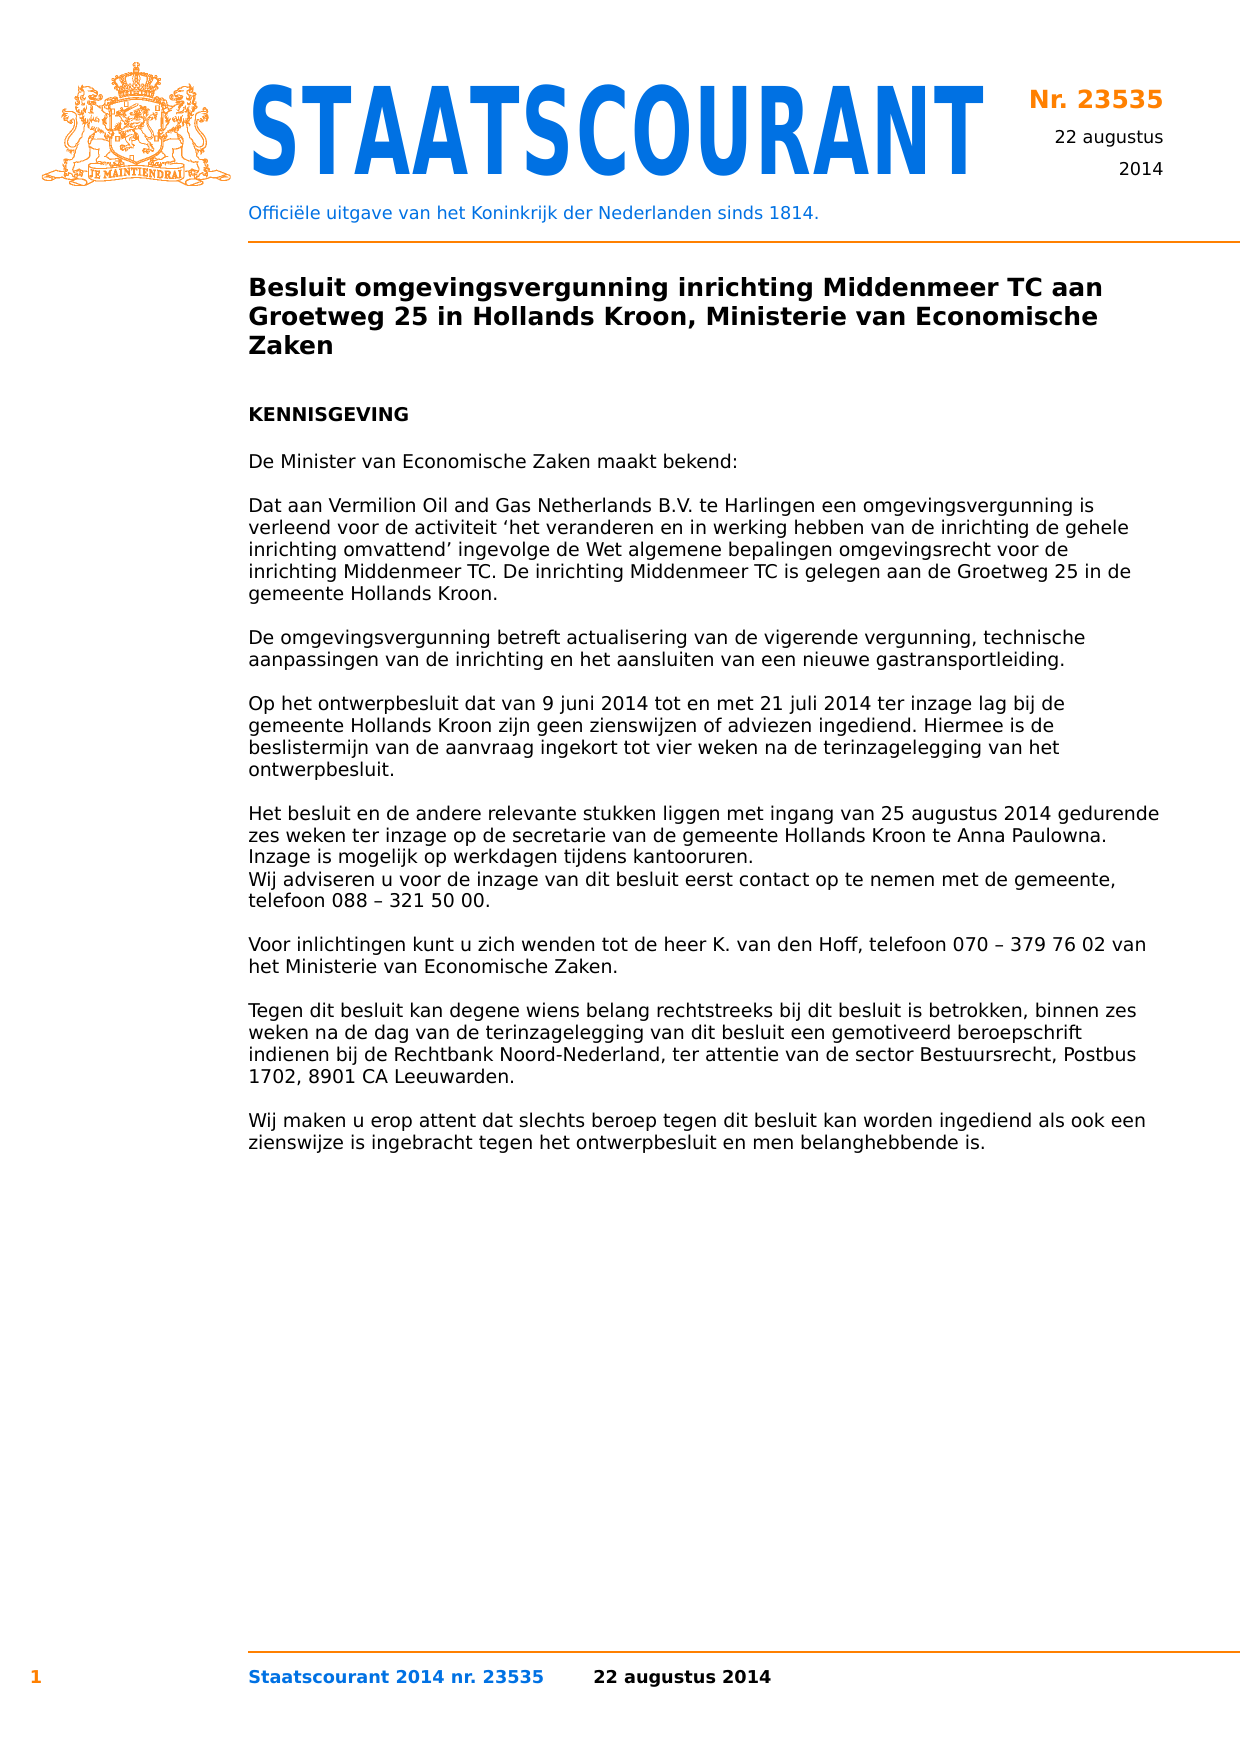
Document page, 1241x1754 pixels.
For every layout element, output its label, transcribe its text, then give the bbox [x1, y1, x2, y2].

text Wij adviseren u voor de inzage van dit besluit eerst contact op te nemen met de gemeente, telefoon 088 – 321 50 00. [248, 868, 1163, 912]
text Het besluit en de andere relevante stukken liggen met ingang van 25 augustus 2014 gedurende zes weken ter inzage op de secretarie van de gemeente Hollands Kroon te Anna Paulowna. Inzage is mogelijk op werkdagen tijdens kantooruren. [248, 802, 1163, 868]
table_header STAATSCOURANT [248, 62, 998, 203]
text Dat aan Vermilion Oil and Gas Netherlands B.V. te Harlingen een omgevingsvergunning is verleend voor de activiteit ‘het veranderen en in werking hebben van de inrichting de gehele inrichting omvattend’ ingevolge de Wet algemene bepalingen omgevingsrecht voor de inrichting Middenmeer TC. De inrichting Middenmeer TC is gelegen aan de Groetweg 25 in de gemeente Hollands Kroon. [248, 495, 1163, 605]
subtitle Besluit omgevingsvergunning inrichting Middenmeer TC aan Groetweg 25 in Hollands Kroon, Ministerie van Economische Zaken [248, 273, 1163, 361]
text De Minister van Economische Zaken maakt bekend: [248, 451, 1163, 473]
picture [41, 62, 231, 186]
subtitle KENNISGEVING [248, 404, 1163, 426]
text Voor inlichtingen kunt u zich wenden tot de heer K. van den Hoff, telefoon 070 – 379 76 02 van het Ministerie van Economische Zaken. [248, 934, 1163, 978]
text Op het ontwerpbesluit dat van 9 juni 2014 tot en met 21 juli 2014 ter inzage lag bij de gemeente Hollands Kroon zijn geen zienswijzen of adviezen ingediend. Hiermee is de beslistermijn van de aanvraag ingekort tot vier weken na de terinzagelegging van het ontwerpbesluit. [248, 693, 1163, 781]
table_cell 22 augustus [998, 121, 1240, 153]
table_cell 2014 [998, 153, 1240, 203]
text De omgevingsvergunning betreft actualisering van de vigerende vergunning, technische aanpassingen van de inrichting en het aansluiten van een nieuwe gastransportleiding. [248, 627, 1163, 671]
text Wij maken u erop attent dat slechts beroep tegen dit besluit kan worden ingediend als ook een zienswijze is ingebracht tegen het ontwerpbesluit en men belanghebbende is. [248, 1110, 1163, 1154]
table_cell Officiële uitgave van het Koninkrijk der Nederlanden sinds 1814. [248, 203, 1240, 241]
text Tegen dit besluit kan degene wiens belang rechtstreeks bij dit besluit is betrokken, binnen zes weken na de dag van de terinzagelegging van dit besluit een gemotiveerd beroepschrift indienen bij de Rechtbank Noord-Nederland, ter attentie van de sector Bestuursrecht, Postbus 1702, 8901 CA Leeuwarden. [248, 1000, 1163, 1088]
table_header [25, 62, 248, 241]
table_header Nr. 23535 [998, 62, 1240, 121]
